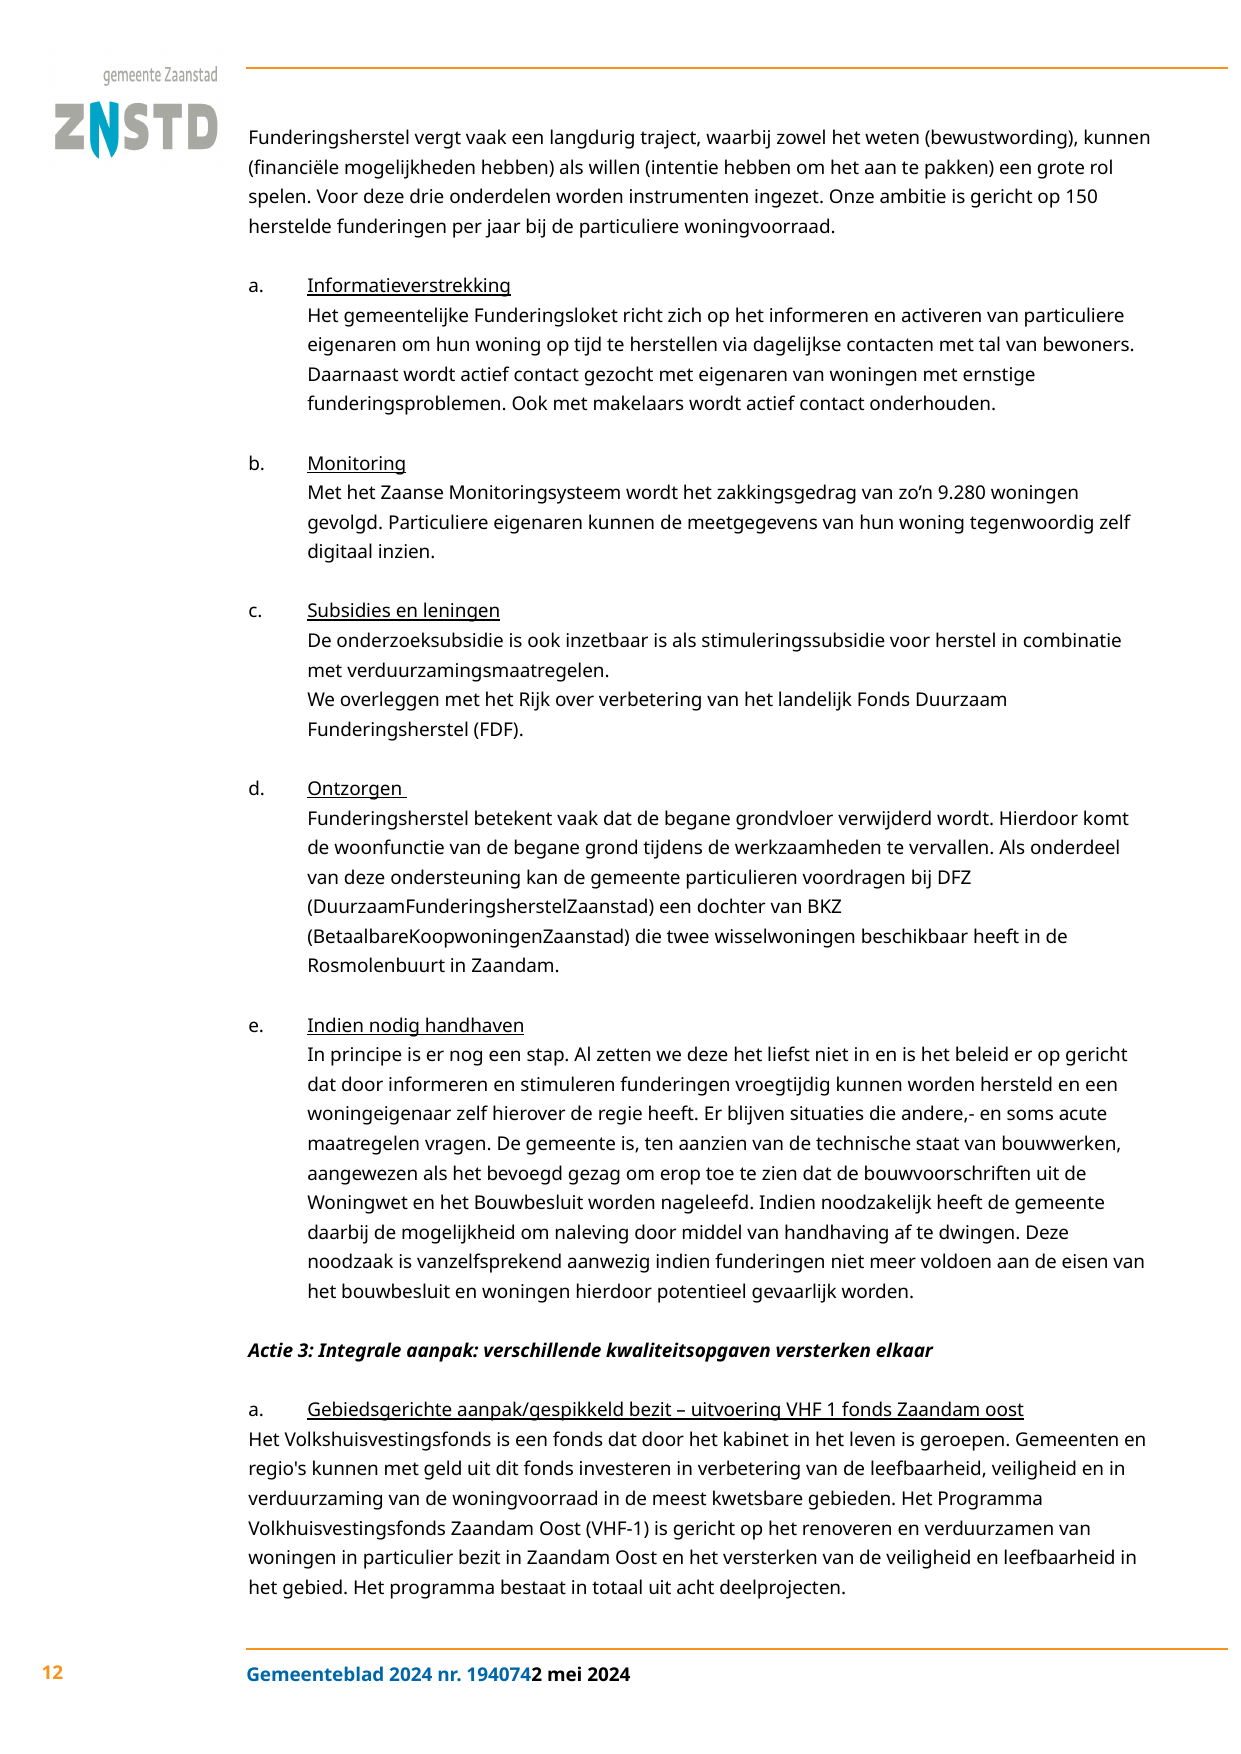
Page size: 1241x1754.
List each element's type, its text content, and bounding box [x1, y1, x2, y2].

list We overleggen met het Rijk over verbetering van het landelijk Fonds Duurzaam Funderingsherstel (FDF). [248, 686, 1152, 742]
text Funderingsherstel vergt vaak een langdurig traject, waarbij zowel het weten (bewustwording), kunnen (financiële mogelijkheden hebben) als willen (intentie hebben om het aan te pakken) een grote rol spelen. Voor deze drie onderdelen worden instrumenten ingezet. Onze ambitie is gericht op 150 herstelde funderingen per jaar bij de particuliere woningvoorraad. [248, 124, 1152, 239]
list Funderingsherstel betekent vaak dat de begane grondvloer verwijderd wordt. Hierdoor komt de woonfunctie van de begane grond tijdens de werkzaamheden te vervallen. Als onderdeel van deze ondersteuning kan de gemeente particulieren voordragen bij DFZ (DuurzaamFunderingsherstelZaanstad) een dochter van BKZ (BetaalbareKoopwoningenZaanstad) die twee wisselwoningen beschikbaar heeft in de Rosmolenbuurt in Zaandam. [248, 805, 1152, 978]
list Subsidies en leningen [248, 598, 1152, 623]
list De onderzoeksubsidie is ook inzetbaar is als stimuleringssubsidie voor herstel in combinatie met verduurzamingsmaatregelen. [248, 627, 1152, 683]
picture [41, 47, 231, 172]
list Monitoring [248, 450, 1152, 476]
list Het gemeentelijke Funderingsloket richt zich op het informeren en activeren van particuliere eigenaren om hun woning op tijd te herstellen via dagelijkse contacten met tal van bewoners. Daarnaast wordt actief contact gezocht met eigenaren van woningen met ernstige funderingsproblemen. Ook met makelaars wordt actief contact onderhouden. [248, 302, 1152, 416]
list Informatieverstrekking [248, 272, 1152, 298]
list Met het Zaanse Monitoringsysteem wordt het zakkingsgedrag van zo’n 9.280 woningen gevolgd. Particuliere eigenaren kunnen de meetgegevens van hun woning tegenwoordig zelf digitaal inzien. [248, 479, 1152, 564]
list Ontzorgen [248, 775, 1152, 801]
text Actie 3: Integrale aanpak: verschillende kwaliteitsopgaven versterken elkaar [248, 1337, 1152, 1363]
text Het Volkshuisvestingsfonds is een fonds dat door het kabinet in het leven is geroepen. Gemeenten en regio's kunnen met geld uit dit fonds investeren in verbetering van de leefbaarheid, veiligheid en in verduurzaming van de woningvoorraad in de meest kwetsbare gebieden. Het Programma Volkhuisvestingsfonds Zaandam Oost (VHF-1) is gericht op het renoveren en verduurzamen van woningen in particulier bezit in Zaandam Oost en het versterken van de veiligheid en leefbaarheid in het gebied. Het programma bestaat in totaal uit acht deelprojecten. [248, 1426, 1152, 1600]
list Indien nodig handhaven [248, 1012, 1152, 1038]
list In principe is er nog een stap. Al zetten we deze het liefst niet in en is het beleid er op gericht dat door informeren en stimuleren funderingen vroegtijdig kunnen worden hersteld en een woningeigenaar zelf hierover de regie heeft. Er blijven situaties die andere,- en soms acute maatregelen vragen. De gemeente is, ten aanzien van de technische staat van bouwwerken, aangewezen als het bevoegd gezag om erop toe te zien dat de bouwvoorschriften uit de Woningwet en het Bouwbesluit worden nageleefd. Indien noodzakelijk heeft de gemeente daarbij de mogelijkheid om naleving door middel van handhaving af te dwingen. Deze noodzaak is vanzelfsprekend aanwezig indien funderingen niet meer voldoen aan de eisen van het bouwbesluit en woningen hierdoor potentieel gevaarlijk worden. [248, 1041, 1152, 1304]
list Gebiedsgerichte aanpak/gespikkeld bezit – uitvoering VHF 1 fonds Zaandam oost [248, 1396, 1152, 1422]
